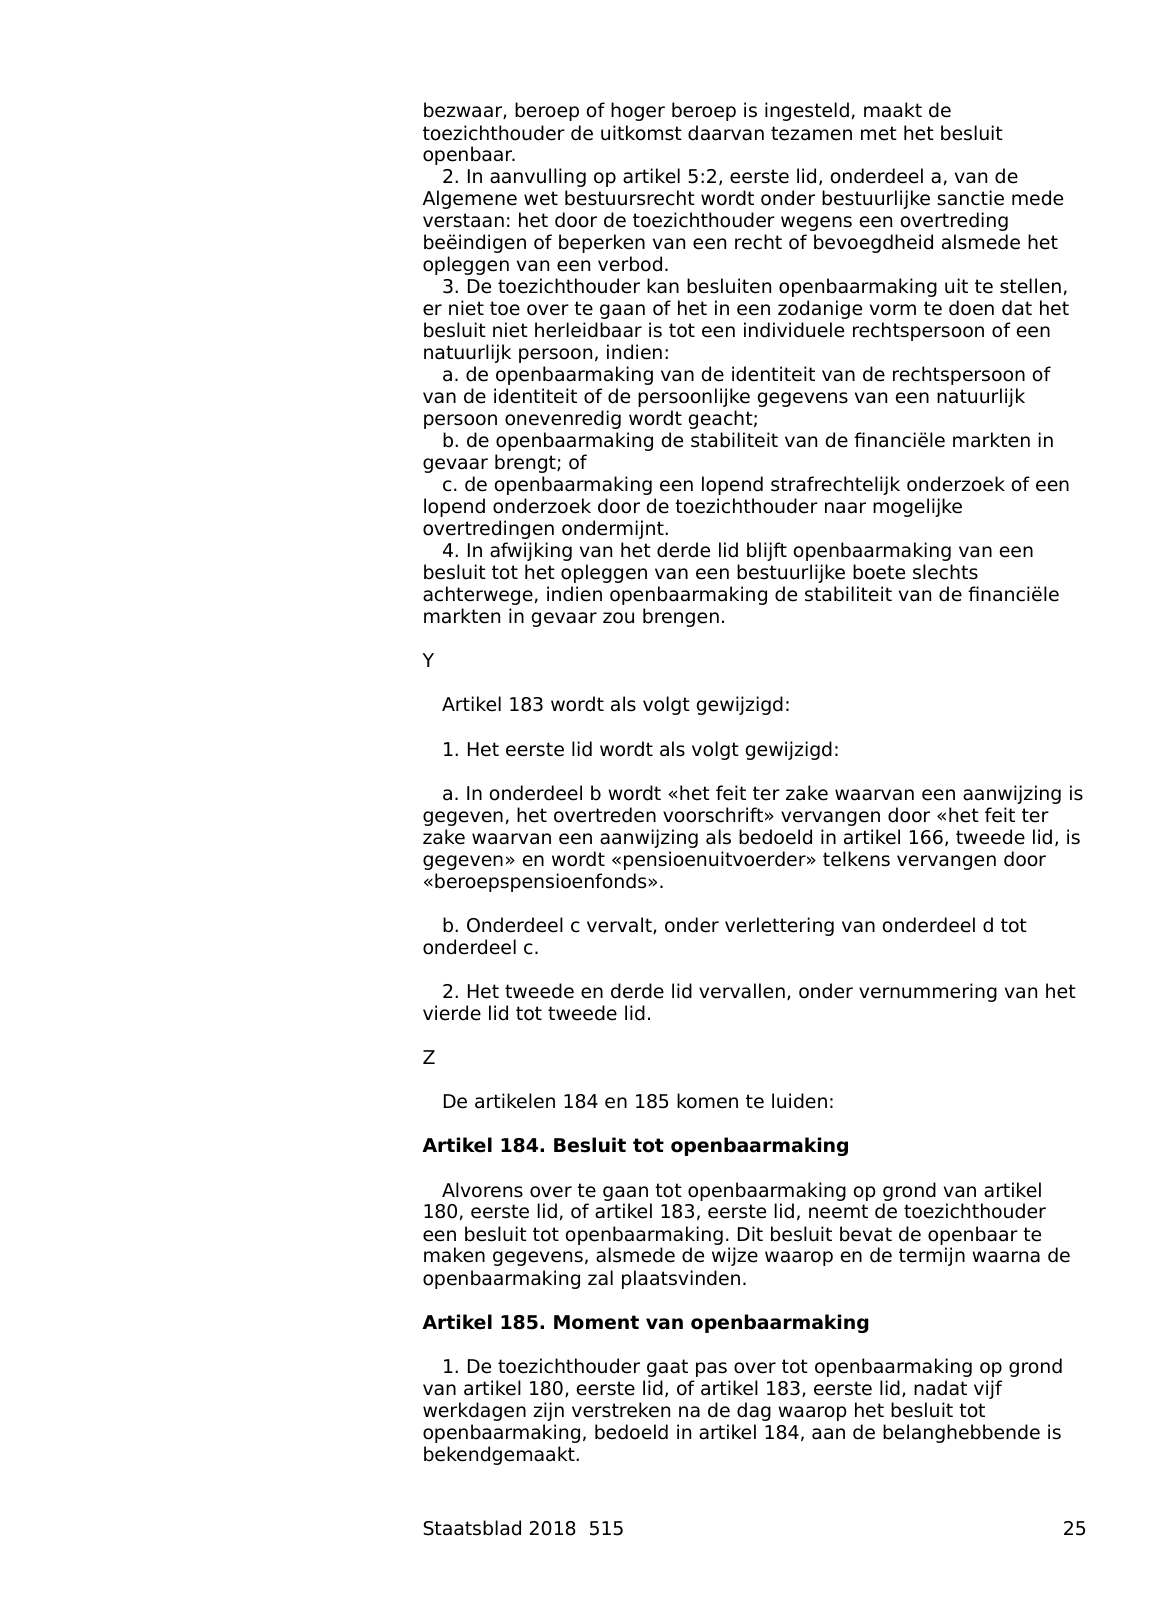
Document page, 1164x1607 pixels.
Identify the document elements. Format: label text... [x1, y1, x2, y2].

text b. de openbaarmaking de stabiliteit van de financiële markten in gevaar brengt; of [422, 430, 1087, 474]
subtitle Artikel 184. Besluit tot openbaarmaking [422, 1135, 1087, 1157]
text c. de openbaarmaking een lopend strafrechtelijk onderzoek of een lopend onderzoek door de toezichthouder naar mogelijke overtredingen ondermijnt. [422, 474, 1087, 540]
text 2. Het tweede en derde lid vervallen, onder vernummering van het vierde lid tot tweede lid. [422, 981, 1087, 1025]
text 1. Het eerste lid wordt als volgt gewijzigd: [422, 738, 1087, 760]
text a. In onderdeel b wordt «het feit ter zake waarvan een aanwijzing is gegeven, het overtreden voorschrift» vervangen door «het feit ter zake waarvan een aanwijzing als bedoeld in artikel 166, tweede lid, is gegeven» en wordt «pensioenuitvoerder» telkens vervangen door «beroepspensioenfonds». [422, 783, 1087, 892]
text Alvorens over te gaan tot openbaarmaking op grond van artikel 180, eerste lid, of artikel 183, eerste lid, neemt de toezichthouder een besluit tot openbaarmaking. Dit besluit bevat de openbaar te maken gegevens, alsmede de wijze waarop en de termijn waarna de openbaarmaking zal plaatsvinden. [422, 1179, 1087, 1289]
subtitle Artikel 185. Moment van openbaarmaking [422, 1312, 1087, 1333]
text Z [422, 1047, 1087, 1069]
text 1. De toezichthouder gaat pas over tot openbaarmaking op grond van artikel 180, eerste lid, of artikel 183, eerste lid, nadat vijf werkdagen zijn verstreken na de dag waarop het besluit tot openbaarmaking, bedoeld in artikel 184, aan de belanghebbende is bekendgemaakt. [422, 1356, 1087, 1466]
text 4. In afwijking van het derde lid blijft openbaarmaking van een besluit tot het opleggen van een bestuurlijke boete slechts achterwege, indien openbaarmaking de stabiliteit van de financiële markten in gevaar zou brengen. [422, 540, 1087, 628]
text b. Onderdeel c vervalt, onder verlettering van onderdeel d tot onderdeel c. [422, 915, 1087, 959]
text Artikel 183 wordt als volgt gewijzigd: [422, 694, 1087, 716]
text De artikelen 184 en 185 komen te luiden: [422, 1091, 1087, 1113]
text Y [422, 650, 1087, 672]
text bezwaar, beroep of hoger beroep is ingesteld, maakt de toezichthouder de uitkomst daarvan tezamen met het besluit openbaar. [422, 100, 1087, 166]
text 3. De toezichthouder kan besluiten openbaarmaking uit te stellen, er niet toe over te gaan of het in een zodanige vorm te doen dat het besluit niet herleidbaar is tot een individuele rechtspersoon of een natuurlijk persoon, indien: [422, 276, 1087, 364]
text a. de openbaarmaking van de identiteit van de rechtspersoon of van de identiteit of de persoonlijke gegevens van een natuurlijk persoon onevenredig wordt geacht; [422, 364, 1087, 430]
text 2. In aanvulling op artikel 5:2, eerste lid, onderdeel a, van de Algemene wet bestuursrecht wordt onder bestuurlijke sanctie mede verstaan: het door de toezichthouder wegens een overtreding beëindigen of beperken van een recht of bevoegdheid alsmede het opleggen van een verbod. [422, 166, 1087, 276]
